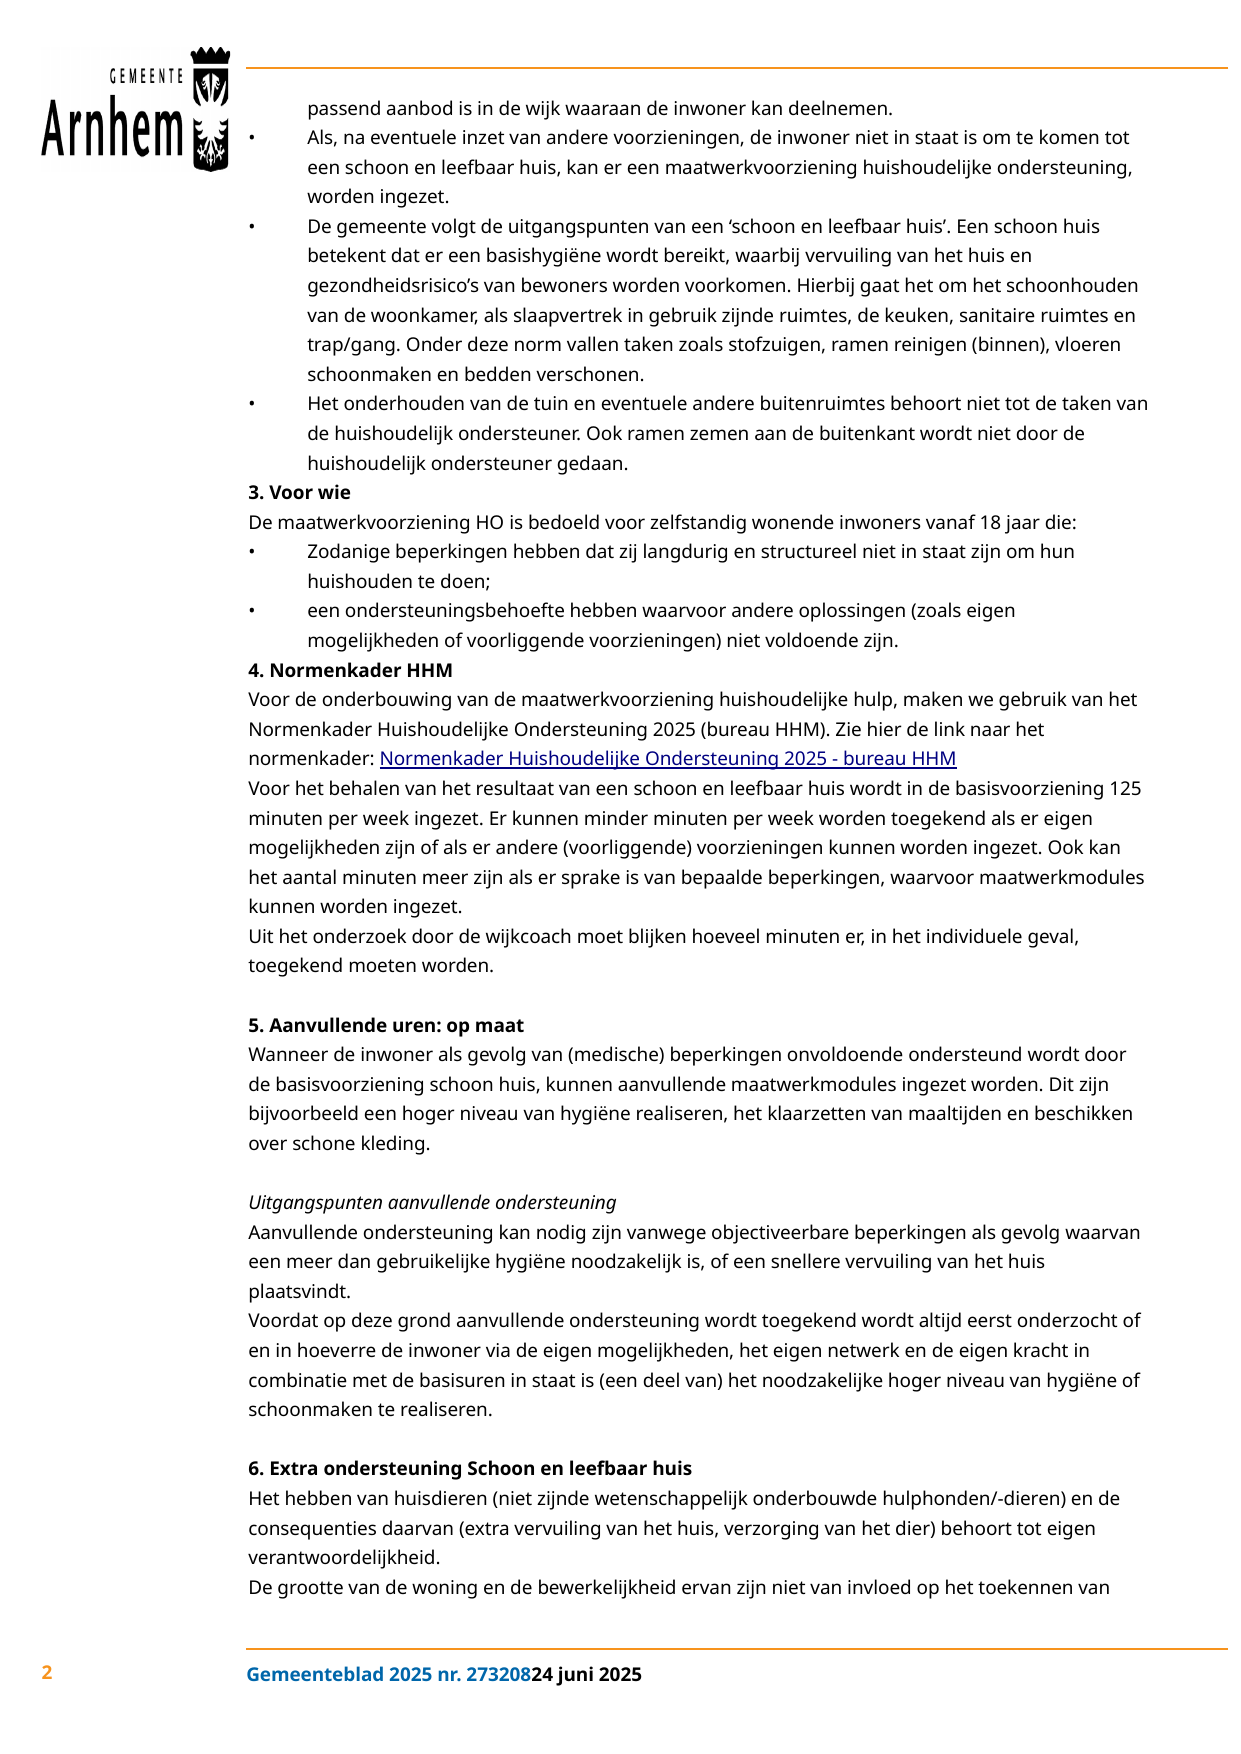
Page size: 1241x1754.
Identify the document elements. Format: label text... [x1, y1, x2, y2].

text 6. Extra ondersteuning Schoon en leefbaar huis [248, 1456, 1152, 1481]
text 5. Aanvullende uren: op maat [248, 1012, 1152, 1038]
list een ondersteuningsbehoefte hebben waarvoor andere oplossingen (zoals eigen mogelijkheden of voorliggende voorzieningen) niet voldoende zijn. [248, 598, 1152, 653]
text De maatwerkvoorziening HO is bedoeld voor zelfstandig wonende inwoners vanaf 18 jaar die: [248, 509, 1152, 535]
picture [41, 47, 231, 172]
list De gemeente volgt de uitgangspunten van een ‘schoon en leefbaar huis’. Een schoon huis betekent dat er een basishygiëne wordt bereikt, waarbij vervuiling van het huis en gezondheidsrisico’s van bewoners worden voorkomen. Hierbij gaat het om het schoonhouden van de woonkamer, als slaapvertrek in gebruik zijnde ruimtes, de keuken, sanitaire ruimtes en trap/gang. Onder deze norm vallen taken zoals stofzuigen, ramen reinigen (binnen), vloeren schoonmaken en bedden verschonen. [248, 213, 1152, 387]
text Voor het behalen van het resultaat van een schoon en leefbaar huis wordt in de basisvoorziening 125 minuten per week ingezet. Er kunnen minder minuten per week worden toegekend als er eigen mogelijkheden zijn of als er andere (voorliggende) voorzieningen kunnen worden ingezet. Ook kan het aantal minuten meer zijn als er sprake is van bepaalde beperkingen, waarvoor maatwerkmodules kunnen worden ingezet. [248, 775, 1152, 919]
text Voor de onderbouwing van de maatwerkvoorziening huishoudelijke hulp, maken we gebruik van het Normenkader Huishoudelijke Ondersteuning 2025 (bureau HHM). Zie hier de link naar het normenkader: Normenkader Huishoudelijke Ondersteuning 2025 - bureau HHM [248, 686, 1152, 771]
text 3. Voor wie [248, 479, 1152, 505]
text De grootte van de woning en de bewerkelijkheid ervan zijn niet van invloed op het toekennen van [248, 1574, 1152, 1600]
text Wanneer de inwoner als gevolg van (medische) beperkingen onvoldoende ondersteund wordt door de basisvoorziening schoon huis, kunnen aanvullende maatwerkmodules ingezet worden. Dit zijn bijvoorbeeld een hoger niveau van hygiëne realiseren, het klaarzetten van maaltijden en beschikken over schone kleding. [248, 1041, 1152, 1156]
text Aanvullende ondersteuning kan nodig zijn vanwege objectiveerbare beperkingen als gevolg waarvan een meer dan gebruikelijke hygiëne noodzakelijk is, of een snellere vervuiling van het huis plaatsvindt. [248, 1219, 1152, 1304]
list Het onderhouden van de tuin en eventuele andere buitenruimtes behoort niet tot de taken van de huishoudelijk ondersteuner. Ook ramen zemen aan de buitenkant wordt niet door de huishoudelijk ondersteuner gedaan. [248, 391, 1152, 476]
list passend aanbod is in de wijk waaraan de inwoner kan deelnemen. [248, 95, 1152, 121]
text Voordat op deze grond aanvullende ondersteuning wordt toegekend wordt altijd eerst onderzocht of en in hoeverre de inwoner via de eigen mogelijkheden, het eigen netwerk en de eigen kracht in combinatie met de basisuren in staat is (een deel van) het noodzakelijke hoger niveau van hygiëne of schoonmaken te realiseren. [248, 1308, 1152, 1422]
text Uit het onderzoek door de wijkcoach moet blijken hoeveel minuten er, in het individuele geval, toegekend moeten worden. [248, 923, 1152, 978]
text Het hebben van huisdieren (niet zijnde wetenschappelijk onderbouwde hulphonden/-dieren) en de consequenties daarvan (extra vervuiling van het huis, verzorging van het dier) behoort tot eigen verantwoordelijkheid. [248, 1485, 1152, 1570]
list Zodanige beperkingen hebben dat zij langdurig en structureel niet in staat zijn om hun huishouden te doen; [248, 538, 1152, 594]
list Als, na eventuele inzet van andere voorzieningen, de inwoner niet in staat is om te komen tot een schoon en leefbaar huis, kan er een maatwerkvoorziening huishoudelijke ondersteuning, worden ingezet. [248, 124, 1152, 209]
text 4. Normenkader HHM [248, 657, 1152, 683]
text Uitgangspunten aanvullende ondersteuning [248, 1189, 1152, 1215]
